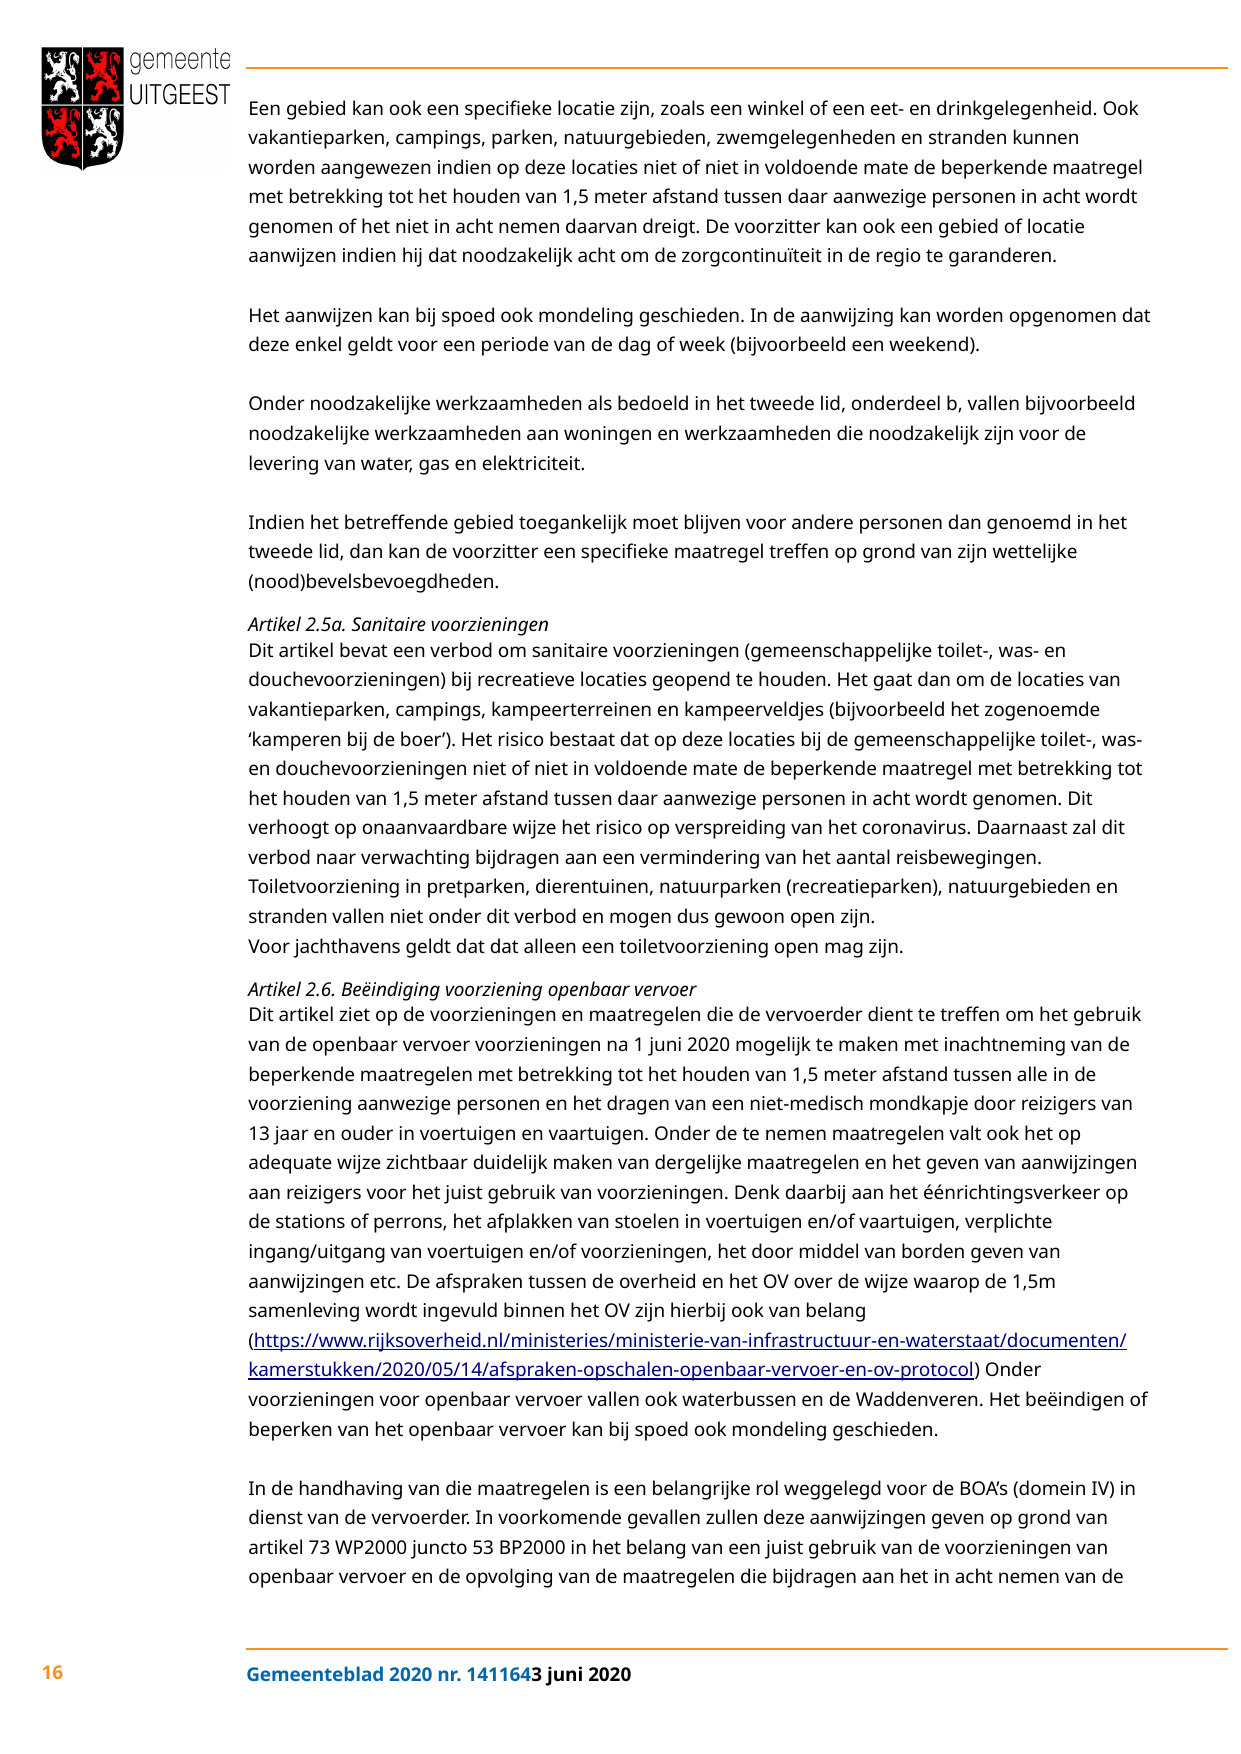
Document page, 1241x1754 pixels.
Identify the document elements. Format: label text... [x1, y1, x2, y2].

text Toiletvoorziening in pretparken, dierentuinen, natuurparken (recreatieparken), natuurgebieden en stranden vallen niet onder dit verbod en mogen dus gewoon open zijn. [248, 874, 1152, 929]
text Dit artikel ziet op de voorzieningen en maatregelen die de vervoerder dient te treffen om het gebruik van de openbaar vervoer voorzieningen na 1 juni 2020 mogelijk te maken met inachtneming van de beperkende maatregelen met betrekking tot het houden van 1,5 meter afstand tussen alle in de voorziening aanwezige personen en het dragen van een niet-medisch mondkapje door reizigers van 13 jaar en ouder in voertuigen en vaartuigen. Onder de te nemen maatregelen valt ook het op adequate wijze zichtbaar duidelijk maken van dergelijke maatregelen en het geven van aanwijzingen aan reizigers voor het juist gebruik van voorzieningen. Denk daarbij aan het éénrichtingsverkeer op de stations of perrons, het afplakken van stoelen in voertuigen en/of vaartuigen, verplichte ingang/uitgang van voertuigen en/of voorzieningen, het door middel van borden geven van aanwijzingen etc. De afspraken tussen de overheid en het OV over de wijze waarop de 1,5m samenleving wordt ingevuld binnen het OV zijn hierbij ook van belang (https://www.rijksoverheid.nl/ministeries/ministerie-van-infrastructuur-en-waterstaat/documenten/kamerstukken/2020/05/14/afspraken-opschalen-openbaar-vervoer-en-ov-protocol) Onder voorzieningen voor openbaar vervoer vallen ook waterbussen en de Waddenveren. Het beëindigen of beperken van het openbaar vervoer kan bij spoed ook mondeling geschieden. [248, 1002, 1152, 1442]
text Indien het betreffende gebied toegankelijk moet blijven voor andere personen dan genoemd in het tweede lid, dan kan de voorzitter een specifieke maatregel treffen op grond van zijn wettelijke (nood)bevelsbevoegdheden. [248, 509, 1152, 594]
text Artikel 2.6. Beëindiging voorziening openbaar vervoer [248, 976, 1152, 1002]
text Voor jachthavens geldt dat dat alleen een toiletvoorziening open mag zijn. [248, 933, 1152, 958]
text Het aanwijzen kan bij spoed ook mondeling geschieden. In de aanwijzing kan worden opgenomen dat deze enkel geldt voor een periode van de dag of week (bijvoorbeeld een weekend). [248, 302, 1152, 357]
text In de handhaving van die maatregelen is een belangrijke rol weggelegd voor de BOA’s (domein IV) in dienst van de vervoerder. In voorkomende gevallen zullen deze aanwijzingen geven op grond van artikel 73 WP2000 juncto 53 BP2000 in het belang van een juist gebruik van de voorzieningen van openbaar vervoer en de opvolging van de maatregelen die bijdragen aan het in acht nemen van de [248, 1475, 1152, 1589]
text Artikel 2.5a. Sanitaire voorzieningen [248, 611, 1152, 637]
text Onder noodzakelijke werkzaamheden als bedoeld in het tweede lid, onderdeel b, vallen bijvoorbeeld noodzakelijke werkzaamheden aan woningen en werkzaamheden die noodzakelijk zijn voor de levering van water, gas en elektriciteit. [248, 391, 1152, 476]
picture [41, 47, 231, 172]
text Dit artikel bevat een verbod om sanitaire voorzieningen (gemeenschappelijke toilet-, was- en douchevoorzieningen) bij recreatieve locaties geopend te houden. Het gaat dan om de locaties van vakantieparken, campings, kampeerterreinen en kampeerveldjes (bijvoorbeeld het zogenoemde ‘kamperen bij de boer’). Het risico bestaat dat op deze locaties bij de gemeenschappelijke toilet-, was- en douchevoorzieningen niet of niet in voldoende mate de beperkende maatregel met betrekking tot het houden van 1,5 meter afstand tussen daar aanwezige personen in acht wordt genomen. Dit verhoogt op onaanvaardbare wijze het risico op verspreiding van het coronavirus. Daarnaast zal dit verbod naar verwachting bijdragen aan een vermindering van het aantal reisbewegingen. [248, 637, 1152, 870]
text Een gebied kan ook een specifieke locatie zijn, zoals een winkel of een eet- en drinkgelegenheid. Ook vakantieparken, campings, parken, natuurgebieden, zwemgelegenheden en stranden kunnen worden aangewezen indien op deze locaties niet of niet in voldoende mate de beperkende maatregel met betrekking tot het houden van 1,5 meter afstand tussen daar aanwezige personen in acht wordt genomen of het niet in acht nemen daarvan dreigt. De voorzitter kan ook een gebied of locatie aanwijzen indien hij dat noodzakelijk acht om de zorgcontinuïteit in de regio te garanderen. [248, 95, 1152, 268]
